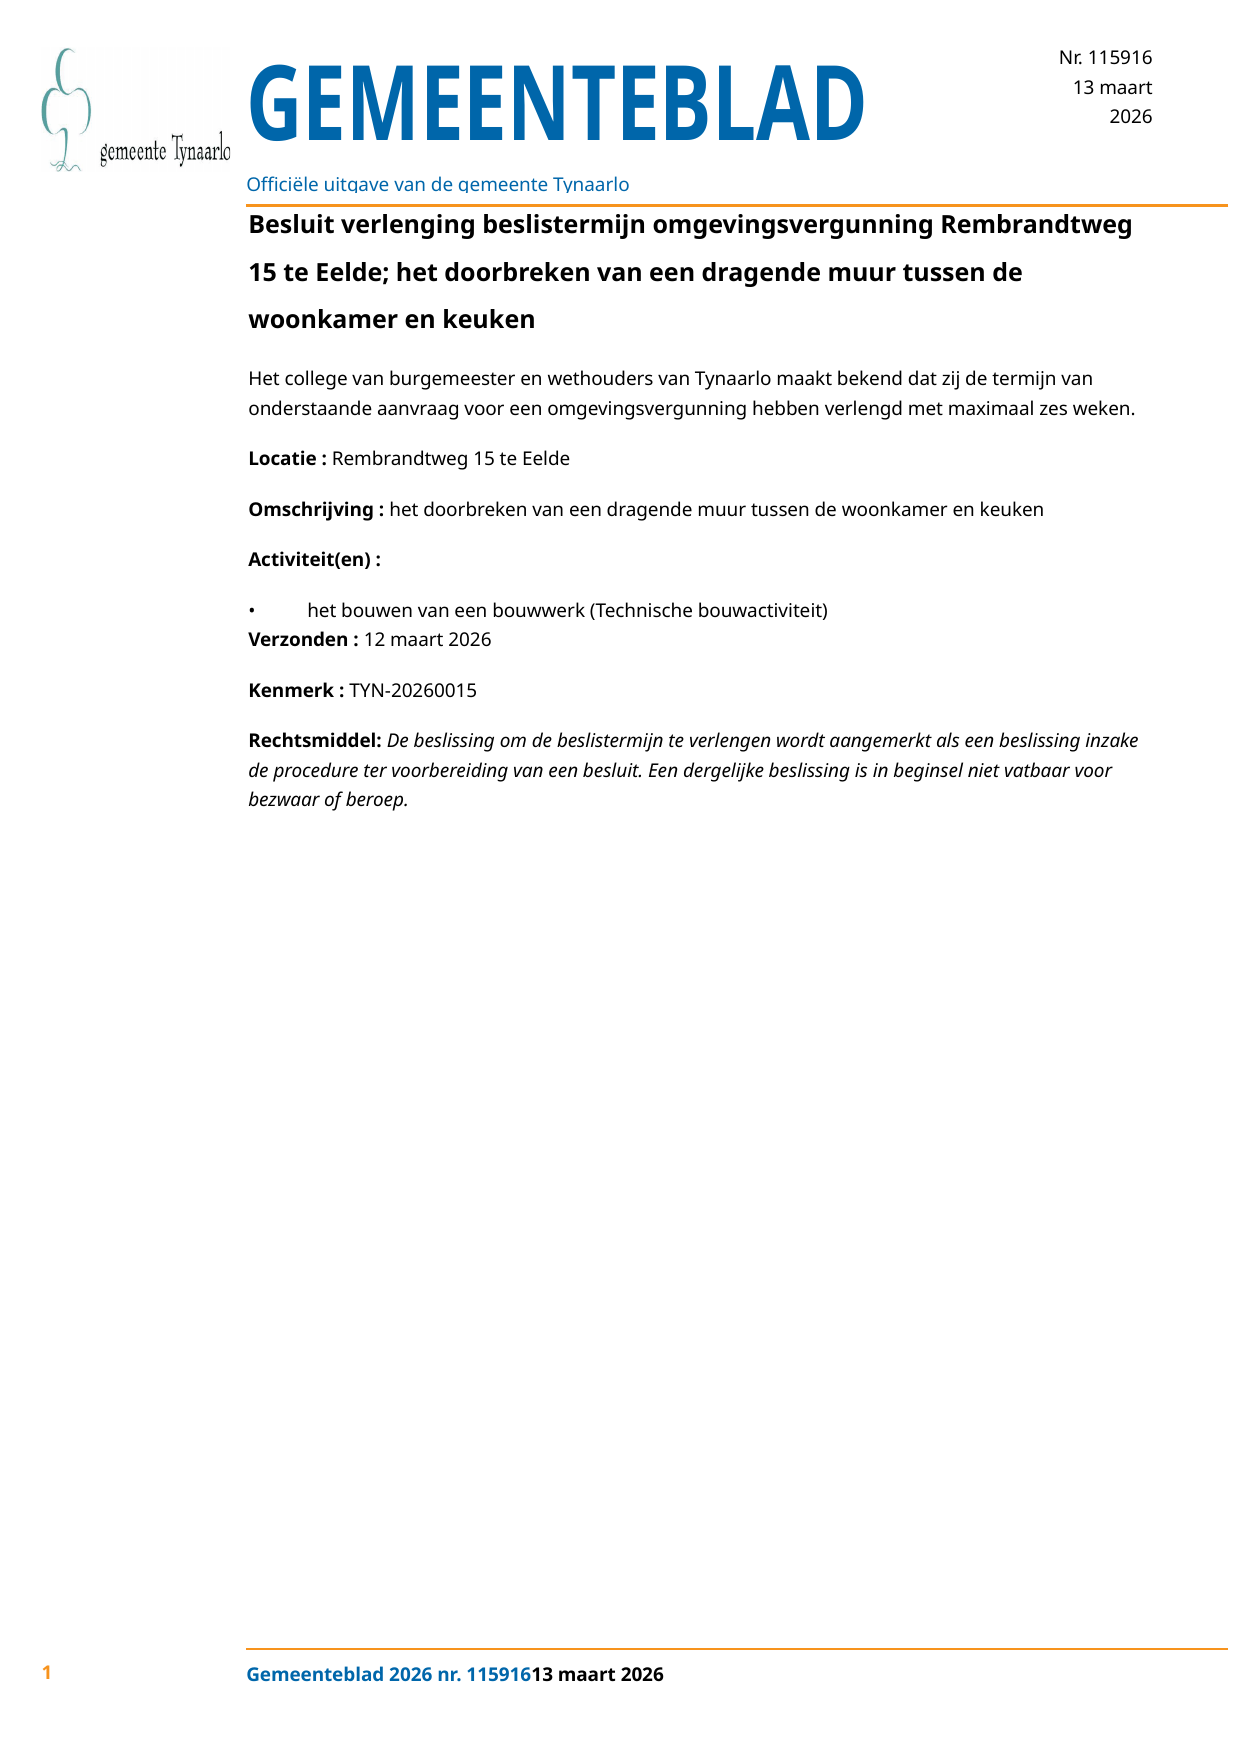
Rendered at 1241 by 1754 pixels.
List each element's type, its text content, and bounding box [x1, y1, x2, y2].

text Kenmerk : TYN-20260015 [248, 677, 1152, 702]
text Locatie : Rembrandtweg 15 te Eelde [248, 446, 1152, 471]
text Activiteit(en) : [248, 546, 1152, 572]
text Het college van burgemeester en wethouders van Tynaarlo maakt bekend dat zij de termijn van onderstaande aanvraag voor een omgevingsvergunning hebben verlengd met maximaal zes weken. [248, 366, 1152, 421]
text Omschrijving : het doorbreken van een dragende muur tussen de woonkamer en keuken [248, 496, 1152, 522]
picture [41, 47, 231, 172]
text Verzonden : 12 maart 2026 [248, 626, 1152, 652]
text Rechtsmiddel: De beslissing om de beslistermijn te verlengen wordt aangemerkt als een beslissing inzake de procedure ter voorbereiding van een besluit. Een dergelijke beslissing is in beginsel niet vatbaar voor bezwaar of beroep. [248, 727, 1152, 812]
text Besluit verlenging beslistermijn omgevingsvergunning Rembrandtweg 15 te Eelde; het doorbreken van een dragende muur tussen de woonkamer en keuken [248, 207, 1152, 336]
list het bouwen van een bouwwerk (Technische bouwactiviteit) [248, 597, 1152, 622]
